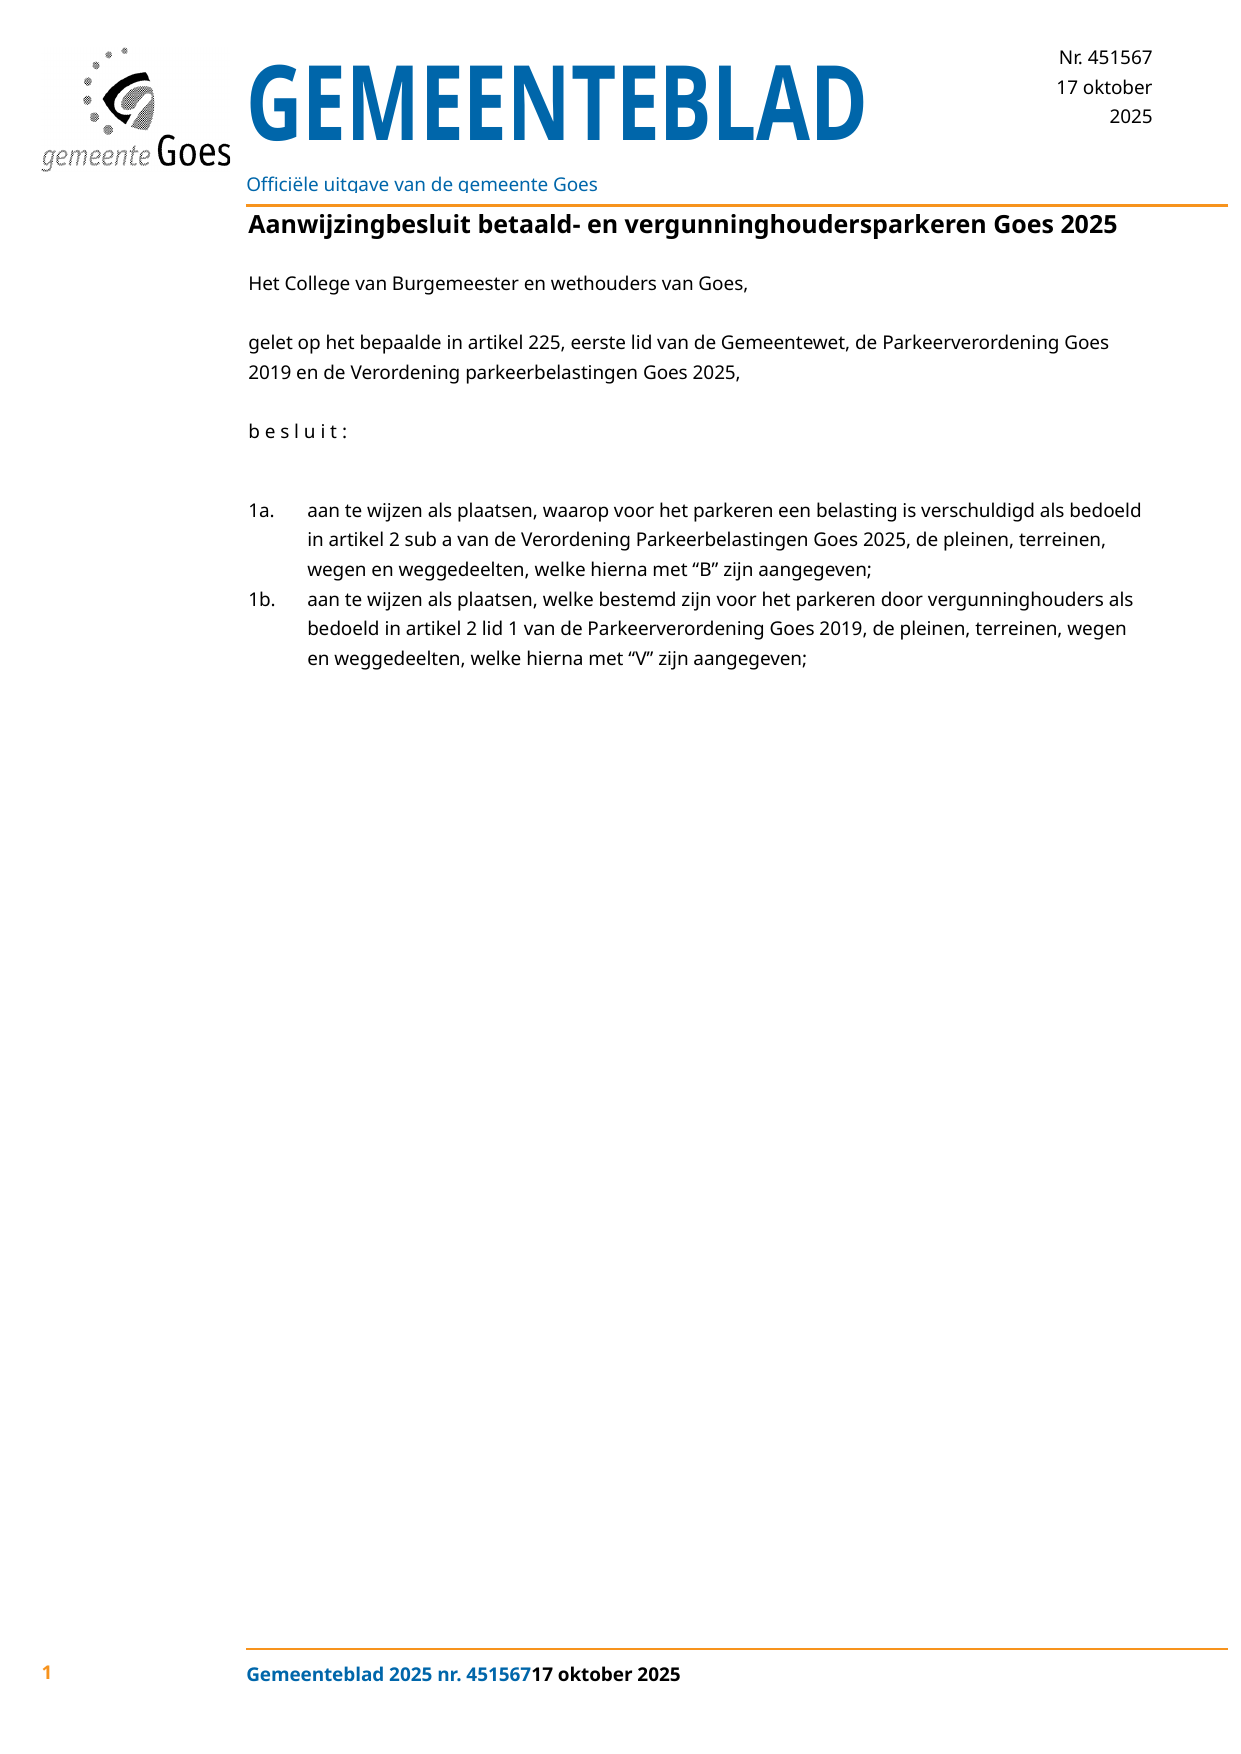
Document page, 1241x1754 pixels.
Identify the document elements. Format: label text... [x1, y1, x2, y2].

list aan te wijzen als plaatsen, welke bestemd zijn voor het parkeren door vergunninghouders als bedoeld in artikel 2 lid 1 van de Parkeerverordening Goes 2019, de pleinen, terreinen, wegen en weggedeelten, welke hierna met “V” zijn aangegeven; [248, 586, 1152, 671]
text b e s l u i t : [248, 418, 1152, 444]
text gelet op het bepaalde in artikel 225, eerste lid van de Gemeentewet, de Parkeerverordening Goes 2019 en de Verordening parkeerbelastingen Goes 2025, [248, 329, 1152, 385]
text Het College van Burgemeester en wethouders van Goes, [248, 270, 1152, 296]
list aan te wijzen als plaatsen, waarop voor het parkeren een belasting is verschuldigd als bedoeld in artikel 2 sub a van de Verordening Parkeerbelastingen Goes 2025, de pleinen, terreinen, wegen en weggedeelten, welke hierna met “B” zijn aangegeven; [248, 497, 1152, 582]
text Aanwijzingbesluit betaald- en vergunninghoudersparkeren Goes 2025 [248, 207, 1152, 241]
picture [41, 47, 231, 172]
